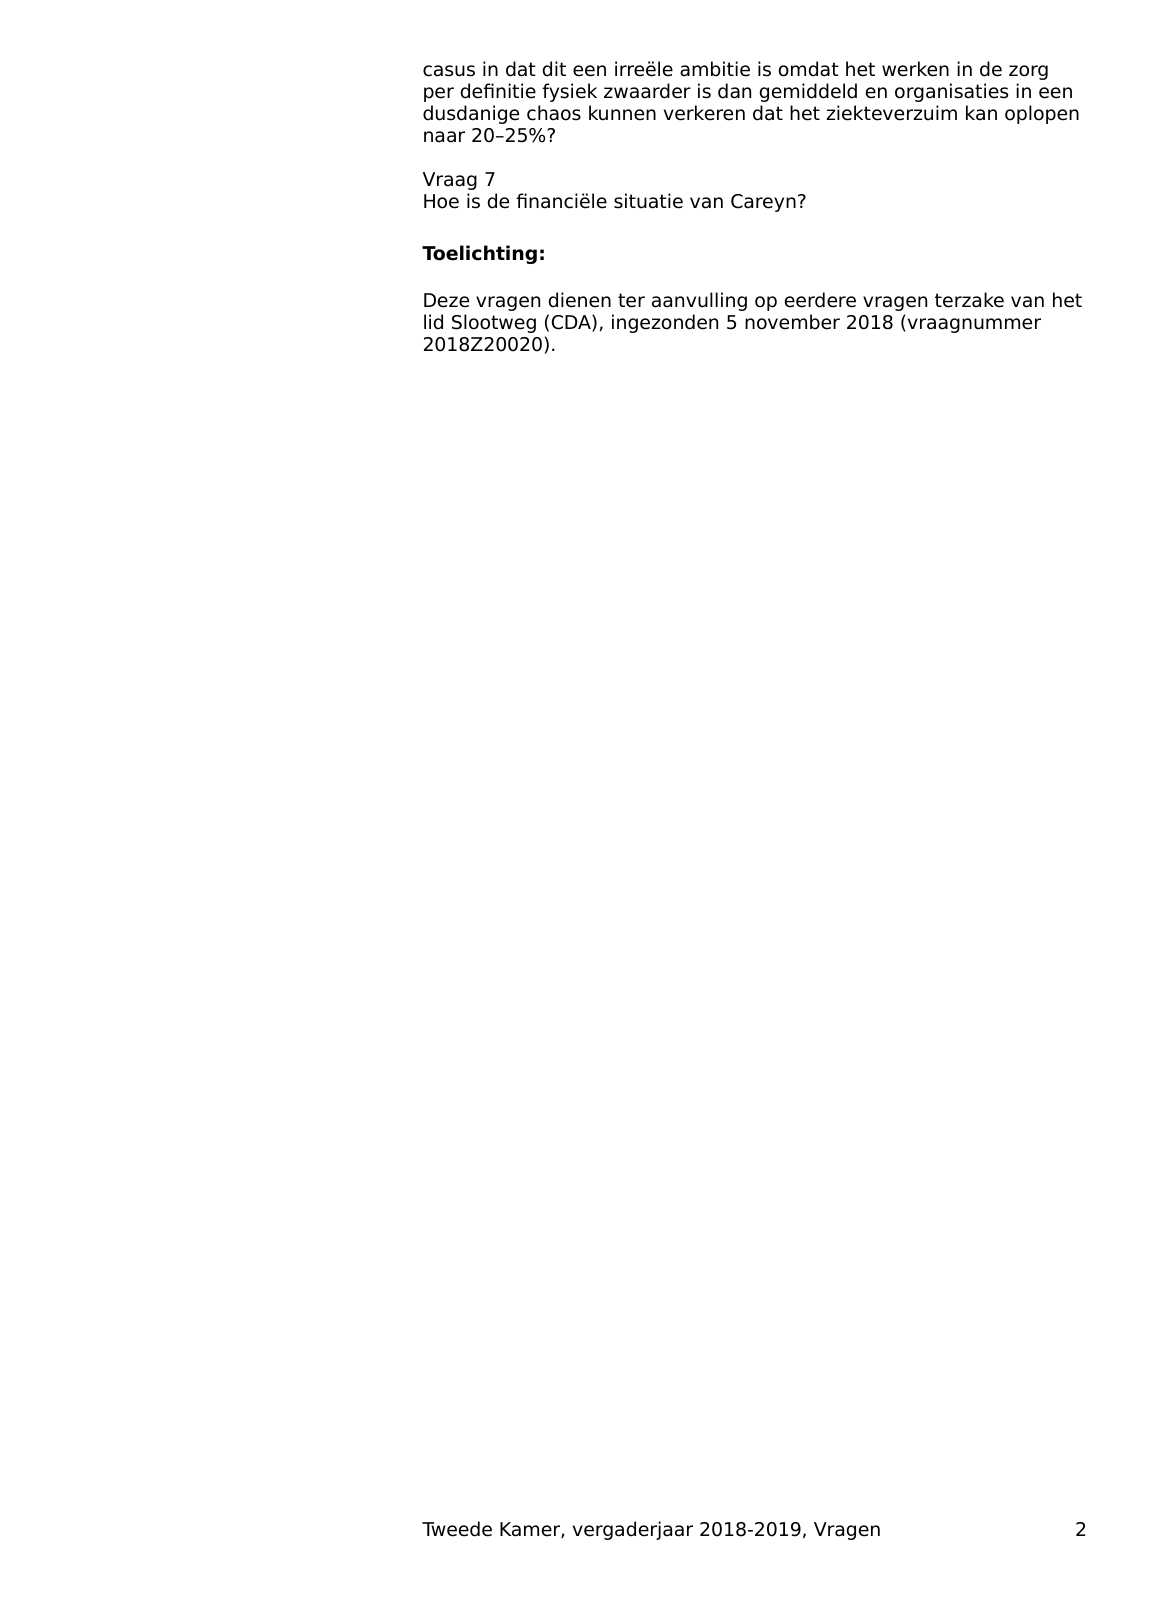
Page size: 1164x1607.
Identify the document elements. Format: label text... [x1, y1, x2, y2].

subtitle Toelichting: [422, 243, 1087, 265]
text Deze vragen dienen ter aanvulling op eerdere vragen terzake van het lid Slootweg (CDA), ingezonden 5 november 2018 (vraagnummer 2018Z20020). [422, 290, 1087, 356]
text Vraag 7 [422, 169, 1087, 191]
text Hoe is de financiële situatie van Careyn? [422, 191, 1087, 213]
text casus in dat dit een irreële ambitie is omdat het werken in de zorg per definitie fysiek zwaarder is dan gemiddeld en organisaties in een dusdanige chaos kunnen verkeren dat het ziekteverzuim kan oplopen naar 20–25%? [422, 59, 1087, 147]
